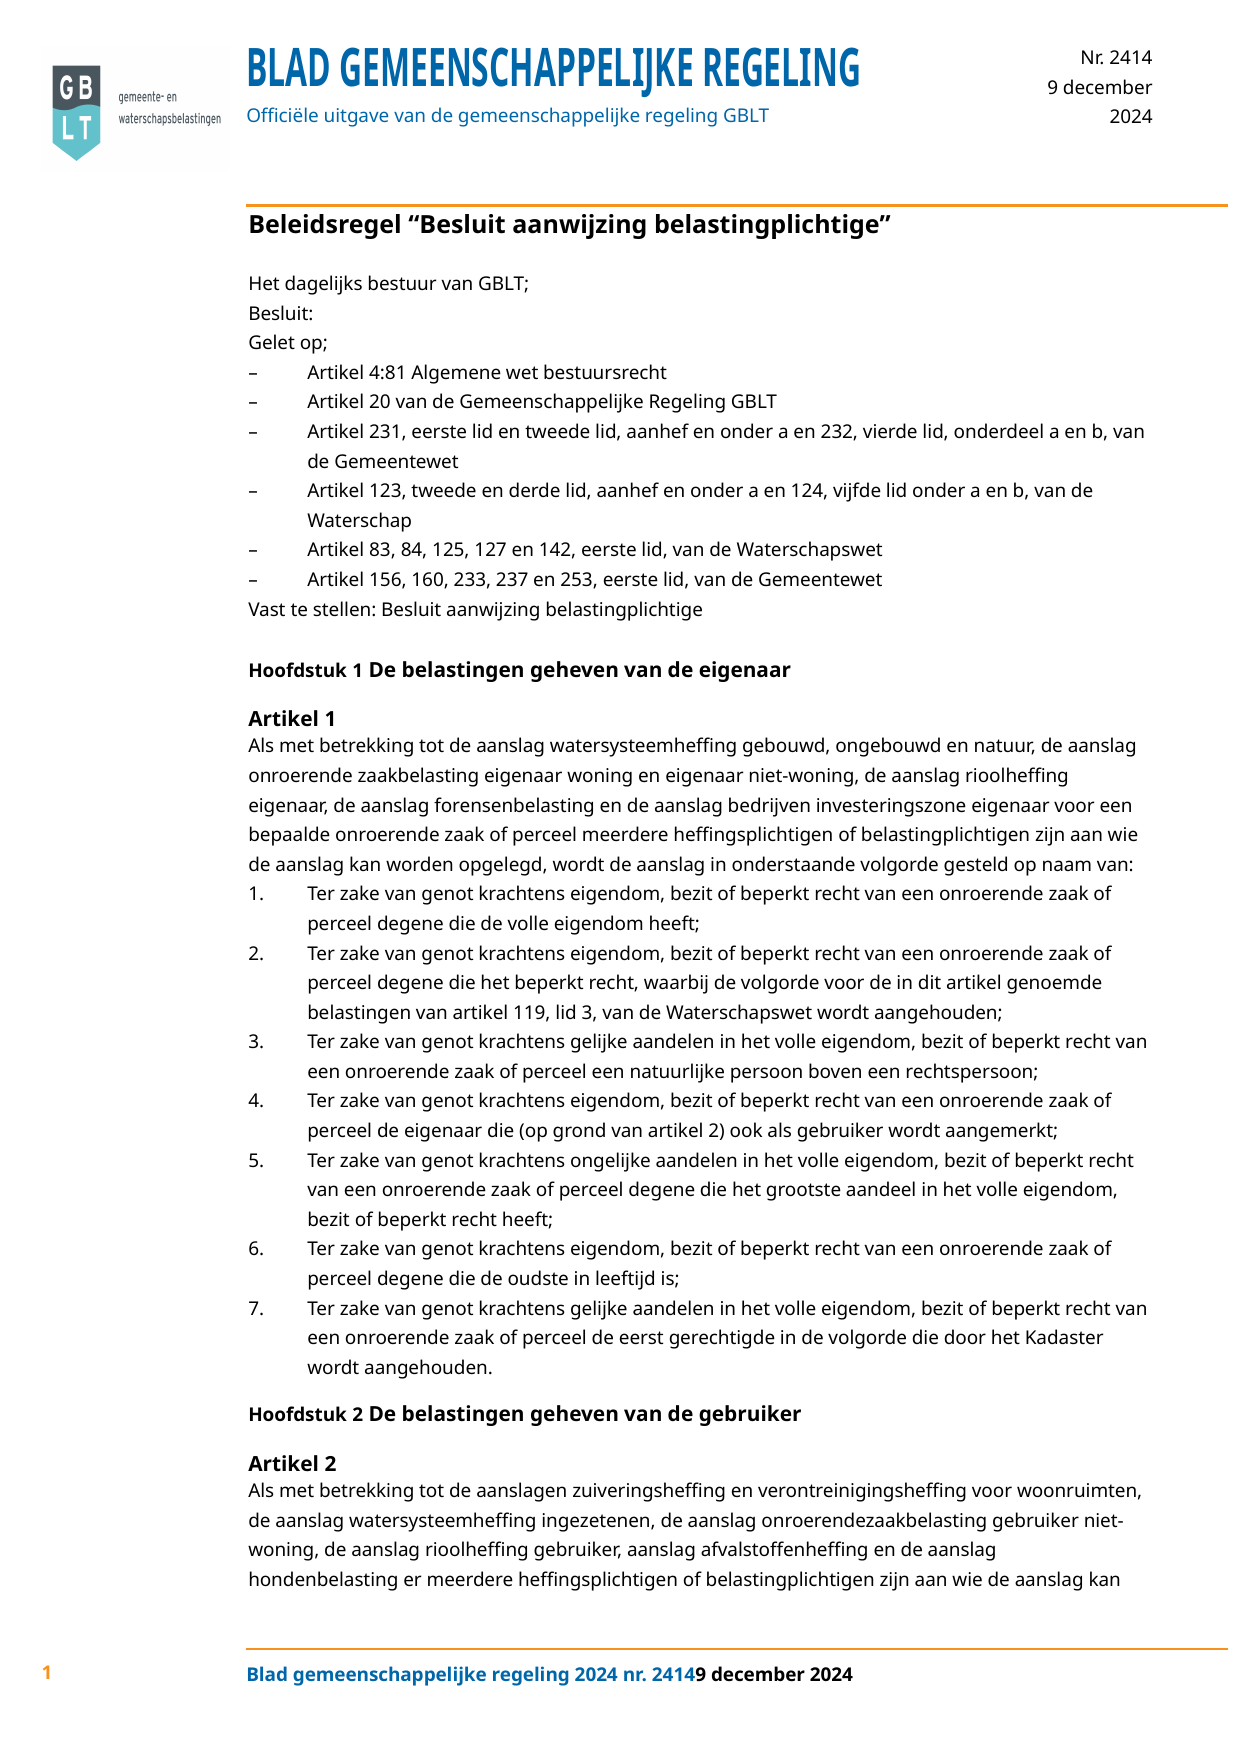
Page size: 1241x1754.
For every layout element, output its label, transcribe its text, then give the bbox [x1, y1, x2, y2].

list Artikel 231, eerste lid en tweede lid, aanhef en onder a en 232, vierde lid, onderdeel a en b, van de Gemeentewet [248, 418, 1152, 473]
text Artikel 1 [248, 704, 1152, 733]
list Artikel 4:81 Algemene wet bestuursrecht [248, 359, 1152, 385]
text Hoofdstuk 1 De belastingen geheven van de eigenaar [248, 655, 1152, 683]
text Artikel 2 [248, 1449, 1152, 1477]
picture [41, 47, 231, 172]
text Besluit: [248, 300, 1152, 326]
list Ter zake van genot krachtens eigendom, bezit of beperkt recht van een onroerende zaak of perceel degene die het beperkt recht, waarbij de volgorde voor de in dit artikel genoemde belastingen van artikel 119, lid 3, van de Waterschapswet wordt aangehouden; [248, 940, 1152, 1024]
list Ter zake van genot krachtens ongelijke aandelen in het volle eigendom, bezit of beperkt recht van een onroerende zaak of perceel degene die het grootste aandeel in het volle eigendom, bezit of beperkt recht heeft; [248, 1147, 1152, 1232]
list Ter zake van genot krachtens gelijke aandelen in het volle eigendom, bezit of beperkt recht van een onroerende zaak of perceel de eerst gerechtigde in de volgorde die door het Kadaster wordt aangehouden. [248, 1295, 1152, 1379]
text Het dagelijks bestuur van GBLT; [248, 270, 1152, 296]
list Ter zake van genot krachtens eigendom, bezit of beperkt recht van een onroerende zaak of perceel de eigenaar die (op grond van artikel 2) ook als gebruiker wordt aangemerkt; [248, 1088, 1152, 1143]
text Hoofdstuk 2 De belastingen geheven van de gebruiker [248, 1399, 1152, 1428]
list Artikel 83, 84, 125, 127 en 142, eerste lid, van de Waterschapswet [248, 537, 1152, 562]
text Vast te stellen: Besluit aanwijzing belastingplichtige [248, 596, 1152, 621]
list Ter zake van genot krachtens eigendom, bezit of beperkt recht van een onroerende zaak of perceel degene die de oudste in leeftijd is; [248, 1236, 1152, 1291]
text Als met betrekking tot de aanslagen zuiveringsheffing en verontreinigingsheffing voor woonruimten, de aanslag watersysteemheffing ingezetenen, de aanslag onroerendezaakbelasting gebruiker niet-woning, de aanslag rioolheffing gebruiker, aanslag afvalstoffenheffing en de aanslag hondenbelasting er meerdere heffingsplichtigen of belastingplichtigen zijn aan wie de aanslag kan [248, 1477, 1152, 1592]
list Artikel 20 van de Gemeenschappelijke Regeling GBLT [248, 389, 1152, 414]
text Als met betrekking tot de aanslag watersysteemheffing gebouwd, ongebouwd en natuur, de aanslag onroerende zaakbelasting eigenaar woning en eigenaar niet-woning, de aanslag rioolheffing eigenaar, de aanslag forensenbelasting en de aanslag bedrijven investeringszone eigenaar voor een bepaalde onroerende zaak of perceel meerdere heffingsplichtigen of belastingplichtigen zijn aan wie de aanslag kan worden opgelegd, wordt de aanslag in onderstaande volgorde gesteld op naam van: [248, 733, 1152, 877]
text Beleidsregel “Besluit aanwijzing belastingplichtige” [248, 207, 1152, 241]
text Gelet op; [248, 329, 1152, 355]
list Artikel 123, tweede en derde lid, aanhef en onder a en 124, vijfde lid onder a en b, van de Waterschap [248, 477, 1152, 533]
list Ter zake van genot krachtens gelijke aandelen in het volle eigendom, bezit of beperkt recht van een onroerende zaak of perceel een natuurlijke persoon boven een rechtspersoon; [248, 1028, 1152, 1084]
list Artikel 156, 160, 233, 237 en 253, eerste lid, van de Gemeentewet [248, 566, 1152, 592]
list Ter zake van genot krachtens eigendom, bezit of beperkt recht van een onroerende zaak of perceel degene die de volle eigendom heeft; [248, 881, 1152, 936]
